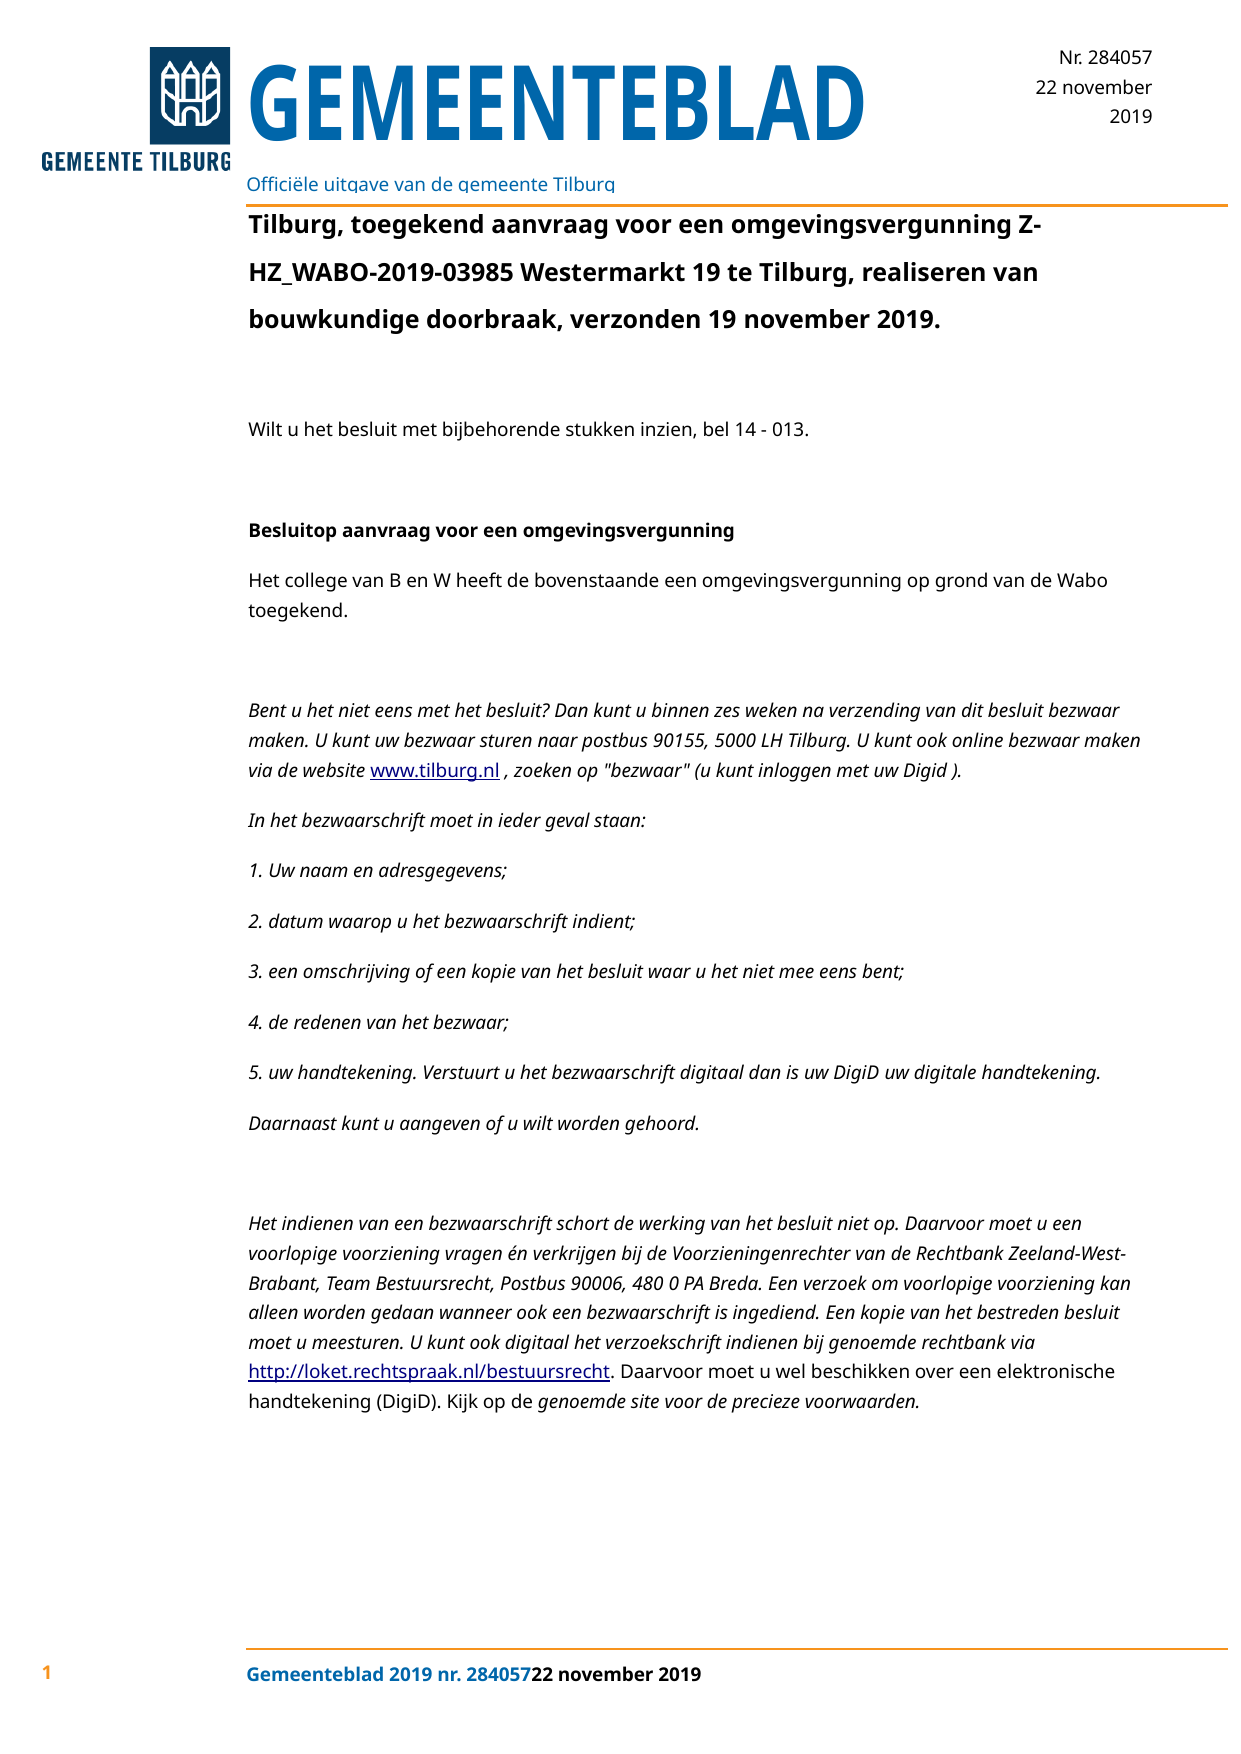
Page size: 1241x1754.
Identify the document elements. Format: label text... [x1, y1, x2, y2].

text Het college van B en W heeft de bovenstaande een omgevingsvergunning op grond van de Wabo toegekend. [248, 567, 1152, 622]
text 5. uw handtekening. Verstuurt u het bezwaarschrift digitaal dan is uw DigiD uw digitale handtekening. [248, 1059, 1152, 1085]
text Tilburg, toegekend aanvraag voor een omgevingsvergunning Z-HZ_WABO-2019-03985 Westermarkt 19 te Tilburg, realiseren van bouwkundige doorbraak, verzonden 19 november 2019. [248, 207, 1152, 336]
text 3. een omschrijving of een kopie van het besluit waar u het niet mee eens bent; [248, 958, 1152, 984]
text Het indienen van een bezwaarschrift schort de werking van het besluit niet op. Daarvoor moet u een voorlopige voorziening vragen én verkrijgen bij de Voorzieningenrechter van de Rechtbank Zeeland-West-Brabant, Team Bestuursrecht, Postbus 90006, 480 0 PA Breda. Een verzoek om voorlopige voorziening kan alleen worden gedaan wanneer ook een bezwaarschrift is ingediend. Een kopie van het bestreden besluit moet u meesturen. U kunt ook digitaal het verzoekschrift indienen bij genoemde rechtbank via http://loket.rechtspraak.nl/bestuursrecht. Daarvoor moet u wel beschikken over een elektronische handtekening (DigiD). Kijk op de genoemde site voor de precieze voorwaarden. [248, 1211, 1152, 1414]
text 1. Uw naam en adresgegevens; [248, 858, 1152, 883]
text In het bezwaarschrift moet in ieder geval staan: [248, 807, 1152, 833]
text 2. datum waarop u het bezwaarschrift indient; [248, 908, 1152, 934]
text Wilt u het besluit met bijbehorende stukken inzien, bel 14 - 013. [248, 416, 1152, 442]
text 4. de redenen van het bezwaar; [248, 1009, 1152, 1034]
text Daarnaast kunt u aangeven of u wilt worden gehoord. [248, 1110, 1152, 1135]
picture [41, 47, 231, 172]
text Bent u het niet eens met het besluit? Dan kunt u binnen zes weken na verzending van dit besluit bezwaar maken. U kunt uw bezwaar sturen naar postbus 90155, 5000 LH Tilburg. U kunt ook online bezwaar maken via de website www.tilburg.nl , zoeken op "bezwaar" (u kunt inloggen met uw Digid ). [248, 698, 1152, 782]
text Besluitop aanvraag voor een omgevingsvergunning [248, 517, 1152, 542]
